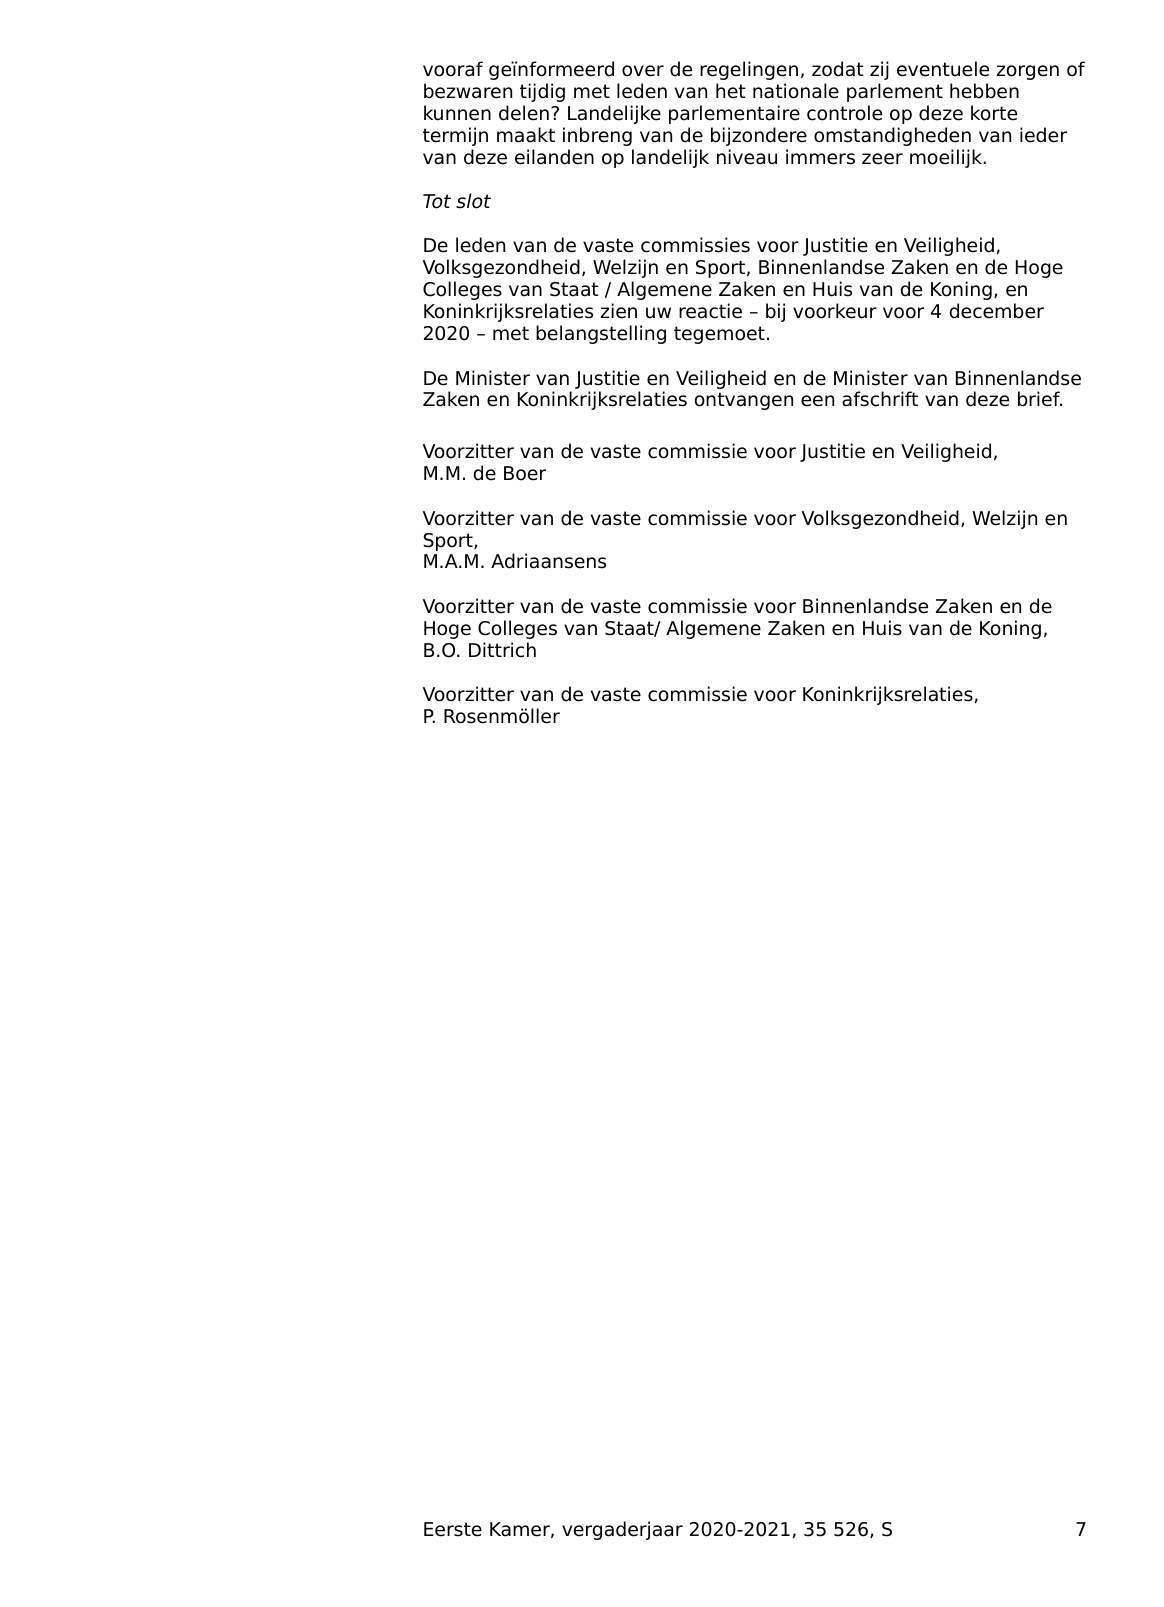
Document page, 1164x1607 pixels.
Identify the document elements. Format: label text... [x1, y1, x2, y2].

text De leden van de vaste commissies voor Justitie en Veiligheid, Volksgezondheid, Welzijn en Sport, Binnenlandse Zaken en de Hoge Colleges van Staat / Algemene Zaken en Huis van de Koning, en Koninkrijksrelaties zien uw reactie – bij voorkeur voor 4 december 2020 – met belangstelling tegemoet. [422, 235, 1087, 345]
text vooraf geïnformeerd over de regelingen, zodat zij eventuele zorgen of bezwaren tijdig met leden van het nationale parlement hebben kunnen delen? Landelijke parlementaire controle op deze korte termijn maakt inbreng van de bijzondere omstandigheden van ieder van deze eilanden op landelijk niveau immers zeer moeilijk. [422, 59, 1087, 169]
text Voorzitter van de vaste commissie voor Binnenlandse Zaken en de Hoge Colleges van Staat/ Algemene Zaken en Huis van de Koning, B.O. Dittrich [422, 596, 1087, 662]
text De Minister van Justitie en Veiligheid en de Minister van Binnenlandse Zaken en Koninkrijksrelaties ontvangen een afschrift van deze brief. [422, 367, 1087, 411]
text Voorzitter van de vaste commissie voor Justitie en Veiligheid, M.M. de Boer [422, 441, 1087, 485]
text Voorzitter van de vaste commissie voor Koninkrijksrelaties, P. Rosenmöller [422, 684, 1087, 728]
text Voorzitter van de vaste commissie voor Volksgezondheid, Welzijn en Sport, M.A.M. Adriaansens [422, 507, 1087, 573]
subtitle Tot slot [422, 191, 1087, 213]
